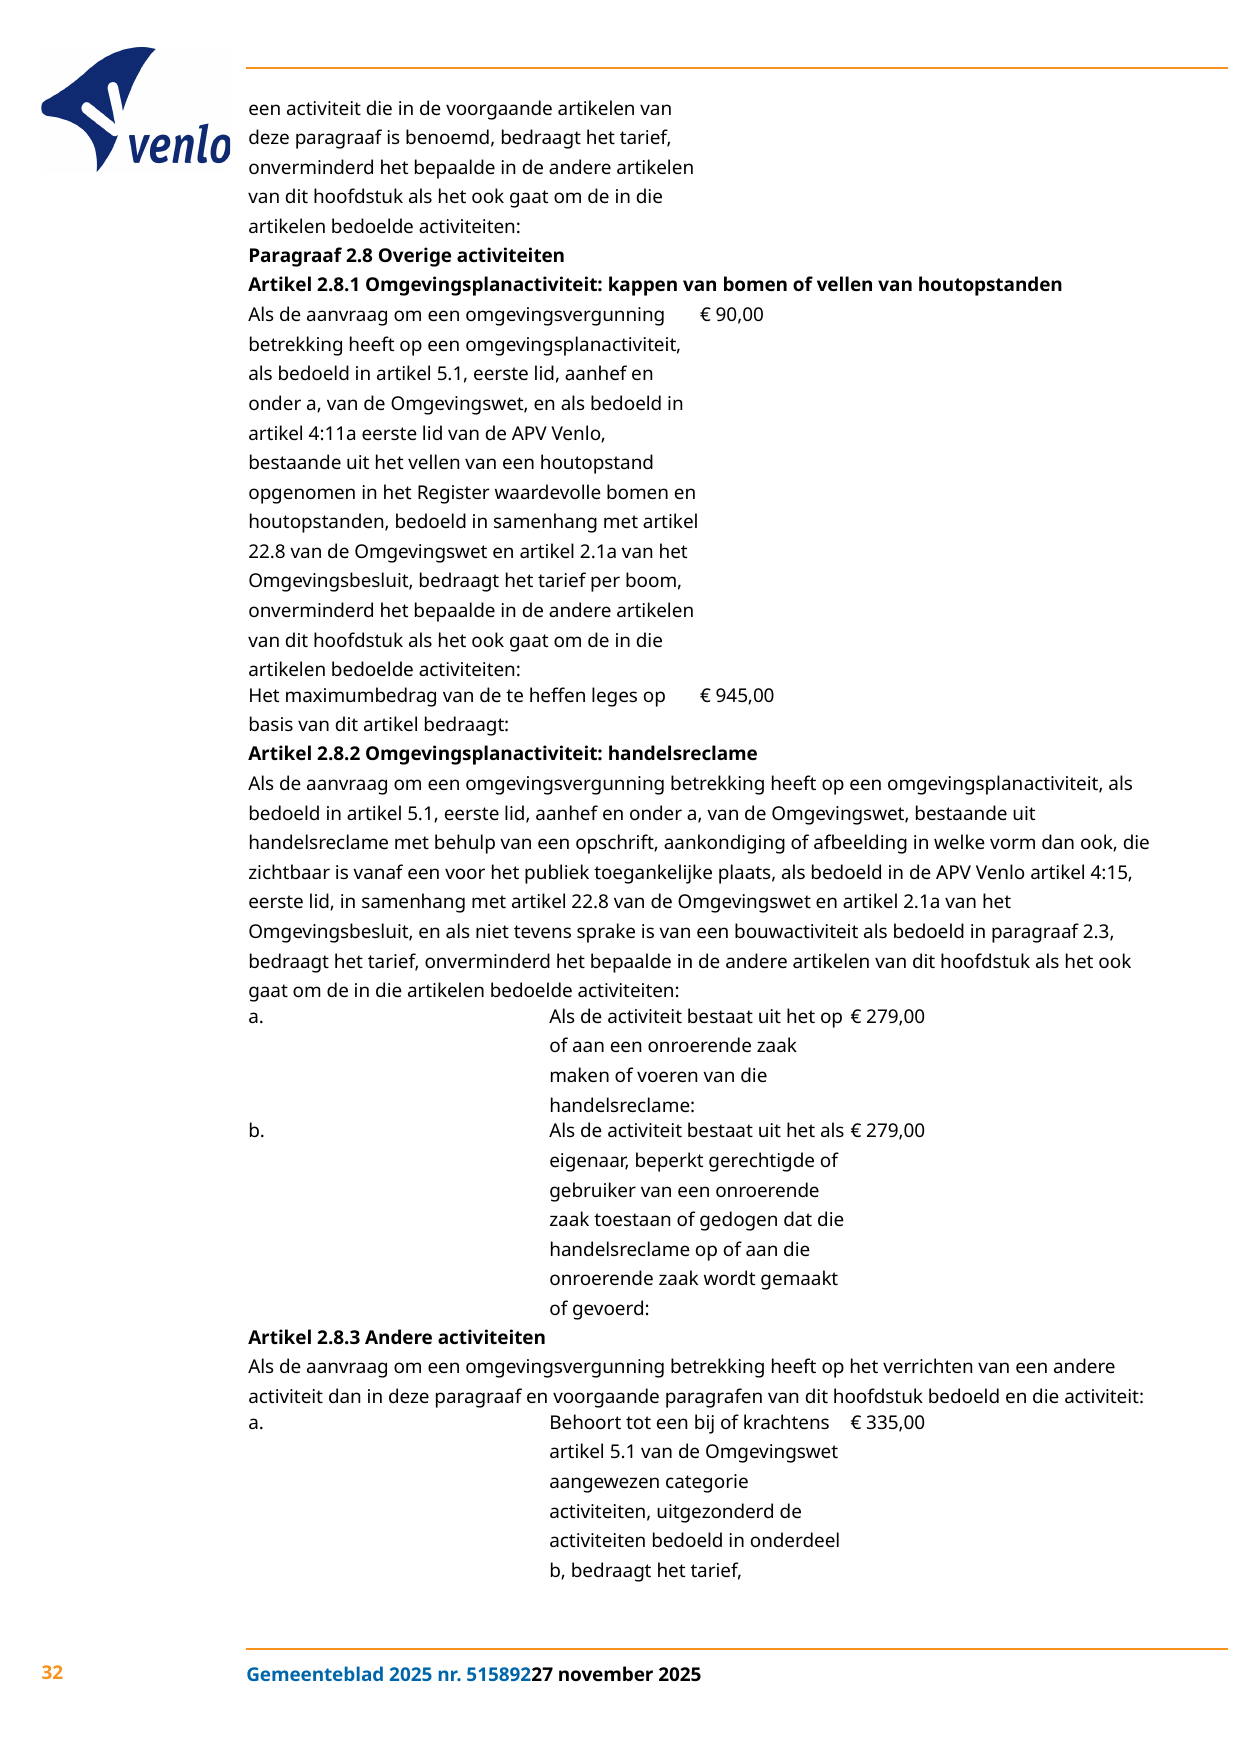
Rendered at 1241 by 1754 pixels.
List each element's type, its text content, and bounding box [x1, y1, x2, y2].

text Artikel 2.8.1 Omgevingsplanactiviteit: kappen van bomen of vellen van houtopstanden [248, 272, 1152, 297]
table_cell Als de activiteit bestaat uit het op of aan een onroerende zaak maken of voeren van die handelsreclame: [549, 1003, 850, 1118]
table_header Als de aanvraag om een omgevingsvergunning betrekking heeft op een omgevingsplanactiviteit, als bedoeld in artikel 5.1, eerste lid, aanhef en onder a, van de Omgevingswet, en als bedoeld in artikel 4:11a eerste lid van de APV Venlo, bestaande uit het vellen van een houtopstand opgenomen in het Register waardevolle bomen en houtopstanden, bedoeld in samenhang met artikel 22.8 van de Omgevingswet en artikel 2.1a van het Omgevingsbesluit, bedraagt het tarief per boom, onverminderd het bepaalde in de andere artikelen van dit hoofdstuk als het ook gaat om de in die artikelen bedoelde activiteiten: [248, 301, 700, 682]
table_header € 90,00 [700, 301, 1152, 682]
table_cell a. [248, 1003, 549, 1118]
text Paragraaf 2.8 Overige activiteiten [248, 242, 1152, 268]
text Artikel 2.8.2 Omgevingsplanactiviteit: handelsreclame [248, 741, 1152, 766]
table_cell € 335,00 [850, 1409, 1152, 1583]
text Artikel 2.8.3 Andere activiteiten [248, 1324, 1152, 1350]
table_cell Het maximumbedrag van de te heffen leges op basis van dit artikel bedraagt: [248, 682, 700, 737]
table_cell € 945,00 [700, 682, 1152, 737]
table_cell € 279,00 [850, 1118, 1152, 1321]
table_cell € 279,00 [850, 1003, 1152, 1118]
table_cell Behoort tot een bij of krachtens artikel 5.1 van de Omgevingswet aangewezen categorie activiteiten, uitgezonderd de activiteiten bedoeld in onderdeel b, bedraagt het tarief, [549, 1409, 850, 1583]
table_header Als de aanvraag om een omgevingsvergunning betrekking heeft op een omgevingsplan­activiteit, als bedoeld in artikel 5.1, eerste lid, aanhef en onder a, van de Omgevingswet, bestaande uit handelsreclame met behulp van een opschrift, aankondiging of afbeelding in welke vorm dan ook, die zichtbaar is vanaf een voor het publiek toegankelijke plaats, als bedoeld in de APV Venlo artikel 4:15, eerste lid, in samenhang met artikel 22.8 van de Omgevingswet en artikel 2.1a van het Omgevingsbesluit, en als niet tevens sprake is van een bouwactiviteit als bedoeld in paragraaf 2.3, bedraagt het tarief, onverminderd het bepaalde in de andere artikelen van dit hoofdstuk als het ook gaat om de in die artikelen bedoelde activiteiten: [248, 770, 1152, 1003]
table_header Als de aanvraag om een omgevingsvergunning betrekking heeft op het verrichten van een andere activiteit dan in deze paragraaf en voorgaande paragrafen van dit hoofdstuk bedoeld en die activiteit: [248, 1354, 1152, 1409]
table_cell b. [248, 1118, 549, 1321]
table_cell Als de activiteit bestaat uit het als eigenaar, beperkt gerechtigde of gebruiker van een onroerende zaak toestaan of gedogen dat die handelsreclame op of aan die onroerende zaak wordt gemaakt of gevoerd: [549, 1118, 850, 1321]
picture [41, 47, 231, 172]
table_header een activiteit die in de voorgaande artikelen van deze paragraaf is benoemd, bedraagt het tarief, onverminderd het bepaalde in de andere artikelen van dit hoofdstuk als het ook gaat om de in die artikelen bedoelde activiteiten: [248, 95, 700, 239]
table_cell a. [248, 1409, 549, 1583]
table_header [700, 95, 1152, 239]
